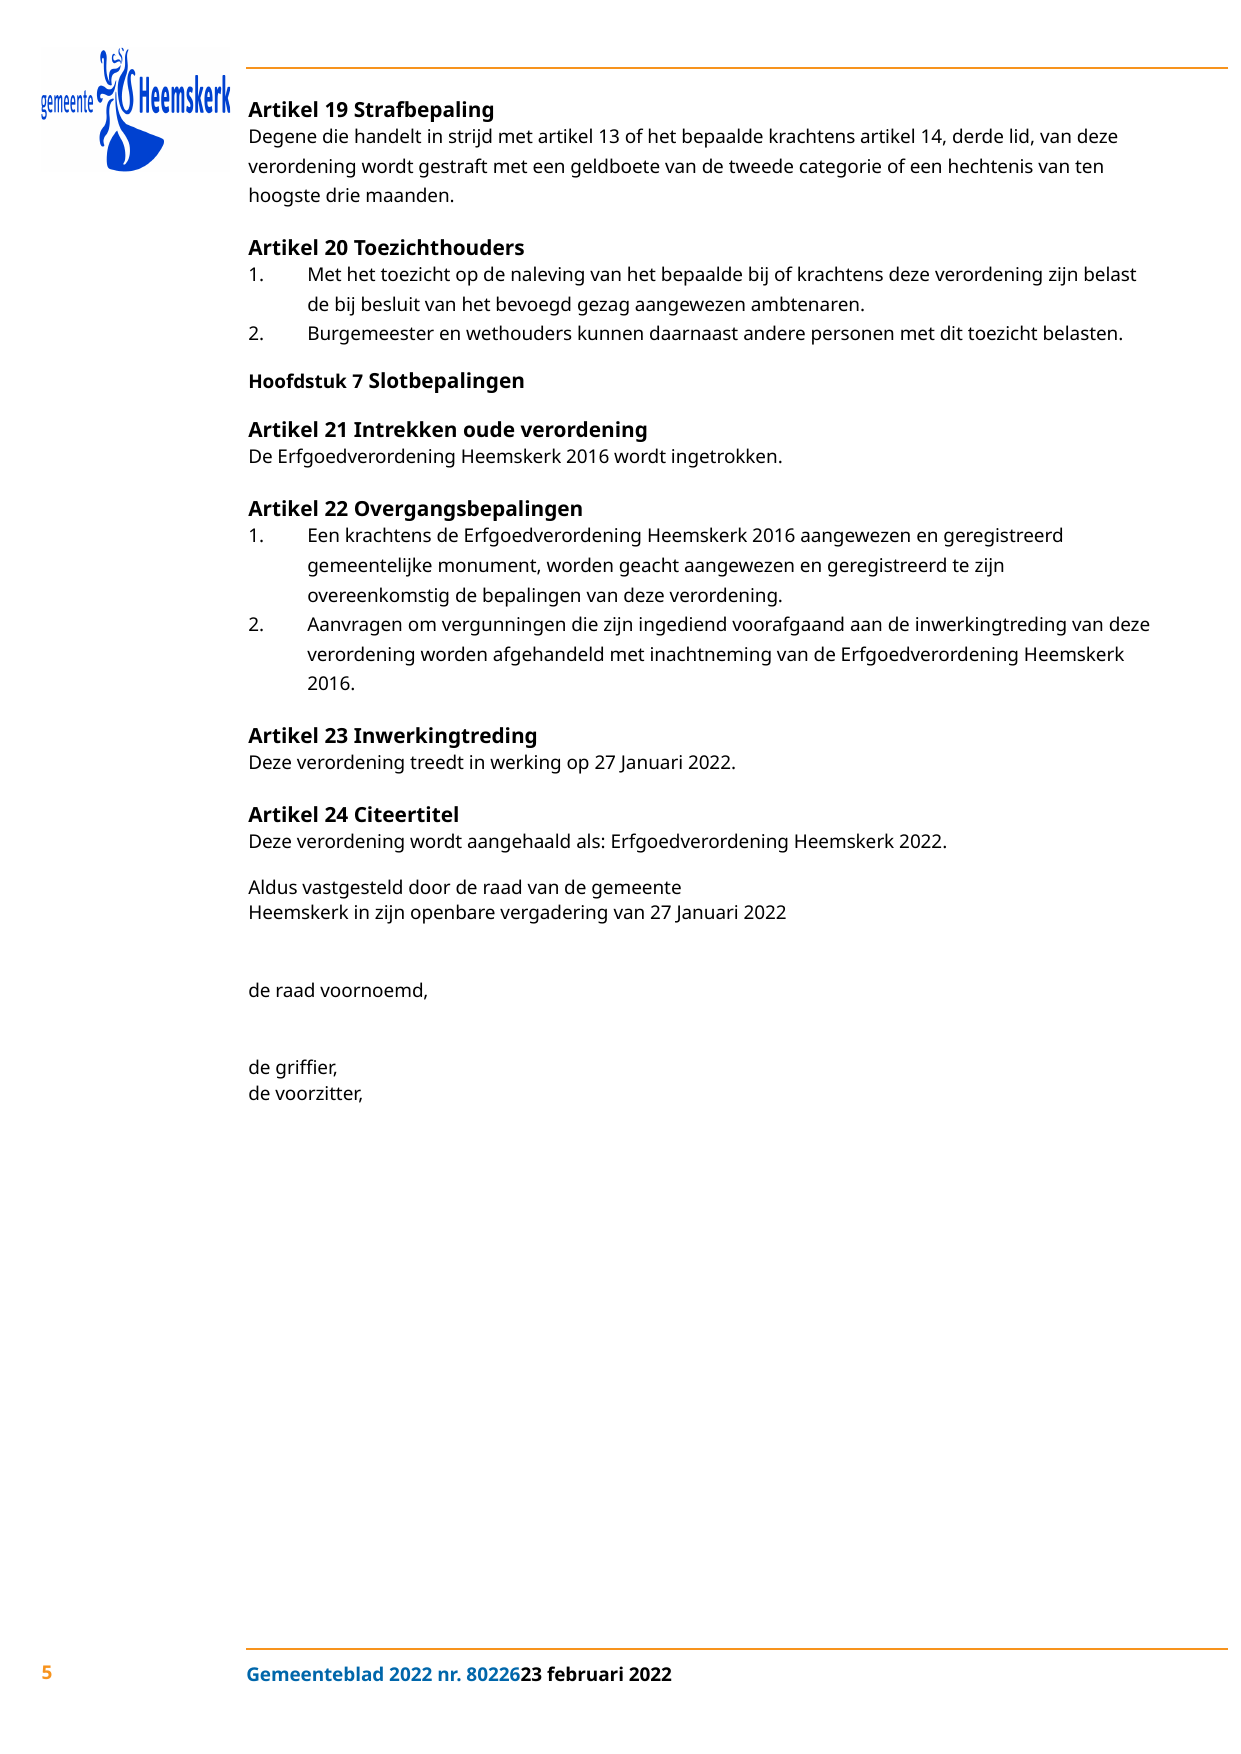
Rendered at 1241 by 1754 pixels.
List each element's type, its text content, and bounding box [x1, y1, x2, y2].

text Artikel 24 Citeertitel [248, 800, 1152, 828]
text Artikel 23 Inwerkingtreding [248, 721, 1152, 749]
text de voorzitter, [248, 1080, 1152, 1105]
text Aldus vastgesteld door de raad van de gemeente [248, 874, 1152, 899]
text Hoofdstuk 7 Slotbepalingen [248, 366, 1152, 394]
list Aanvragen om vergunningen die zijn ingediend voorafgaand aan de inwerkingtreding van deze verordening worden afgehandeld met inachtneming van de Erfgoedverordening Heemskerk 2016. [248, 611, 1152, 696]
list Burgemeester en wethouders kunnen daarnaast andere personen met dit toezicht belasten. [248, 320, 1152, 346]
text Deze verordening treedt in werking op 27 Januari 2022. [248, 749, 1152, 775]
text Artikel 22 Overgangsbepalingen [248, 494, 1152, 523]
picture [41, 47, 231, 172]
text Heemskerk in zijn openbare vergadering van 27 Januari 2022 [248, 899, 1152, 925]
text Degene die handelt in strijd met artikel 13 of het bepaalde krachtens artikel 14, derde lid, van deze verordening wordt gestraft met een geldboete van de tweede categorie of een hechtenis van ten hoogste drie maanden. [248, 123, 1152, 208]
list Een krachtens de Erfgoedverordening Heemskerk 2016 aangewezen en geregistreerd gemeentelijke monument, worden geacht aangewezen en geregistreerd te zijn overeenkomstig de bepalingen van deze verordening. [248, 523, 1152, 607]
text de raad voornoemd, [248, 977, 1152, 1002]
text Artikel 20 Toezichthouders [248, 233, 1152, 261]
text De Erfgoedverordening Heemskerk 2016 wordt ingetrokken. [248, 444, 1152, 469]
text Artikel 19 Strafbepaling [248, 95, 1152, 123]
text Deze verordening wordt aangehaald als: Erfgoedverordening Heemskerk 2022. [248, 828, 1152, 854]
text Artikel 21 Intrekken oude verordening [248, 415, 1152, 444]
text de griffier, [248, 1054, 1152, 1080]
list Met het toezicht op de naleving van het bepaalde bij of krachtens deze verordening zijn belast de bij besluit van het bevoegd gezag aangewezen ambtenaren. [248, 261, 1152, 317]
